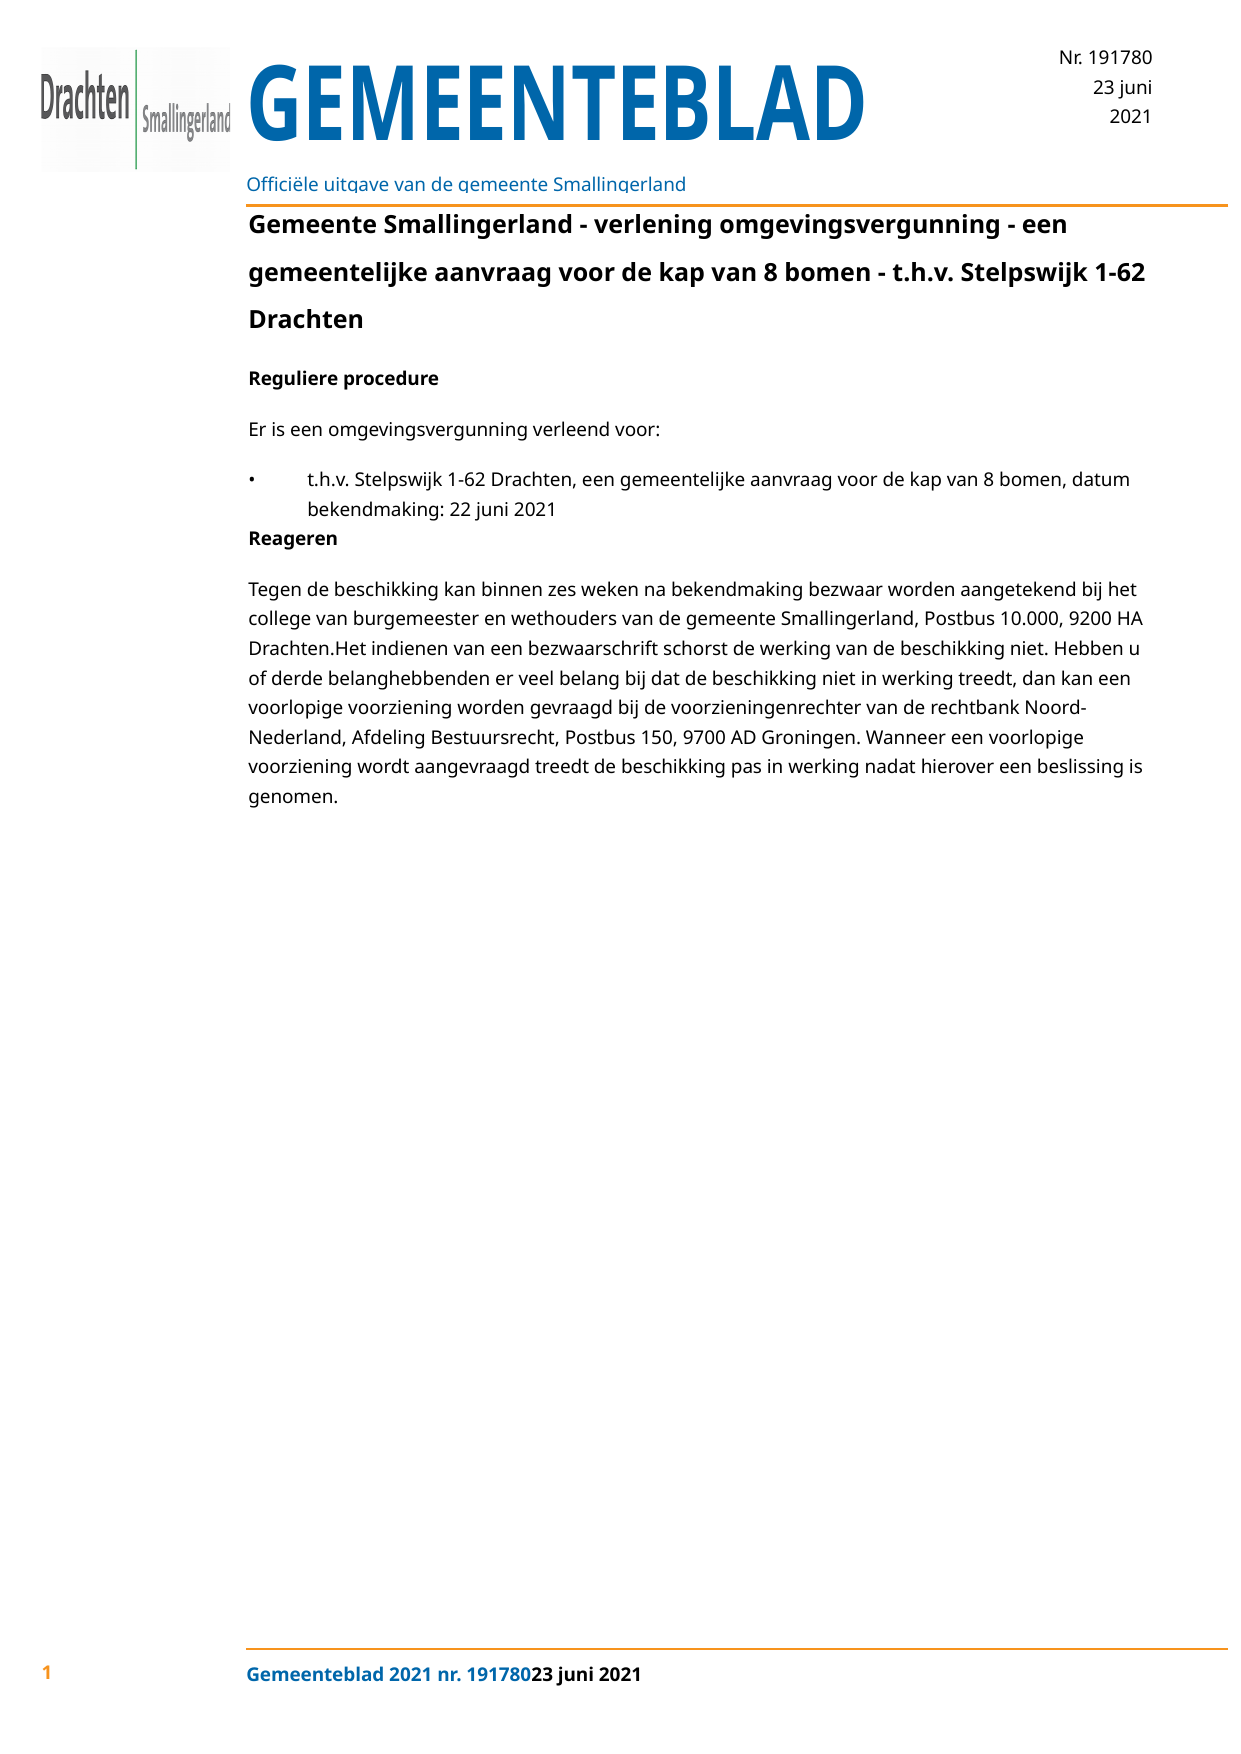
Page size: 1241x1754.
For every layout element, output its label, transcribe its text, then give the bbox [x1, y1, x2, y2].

list t.h.v. Stelpswijk 1-62 Drachten, een gemeentelijke aanvraag voor de kap van 8 bomen, datum bekendmaking: 22 juni 2021 [248, 466, 1152, 522]
text Gemeente Smallingerland - verlening omgevingsvergunning - een gemeentelijke aanvraag voor de kap van 8 bomen - t.h.v. Stelpswijk 1-62 Drachten [248, 207, 1152, 336]
text Reguliere procedure [248, 366, 1152, 391]
picture [41, 47, 231, 172]
text Tegen de beschikking kan binnen zes weken na bekendmaking bezwaar worden aangetekend bij het college van burgemeester en wethouders van de gemeente Smallingerland, Postbus 10.000, 9200 HA Drachten.Het indienen van een bezwaarschrift schorst de werking van de beschikking niet. Hebben u of derde belanghebbenden er veel belang bij dat de beschikking niet in werking treedt, dan kan een voorlopige voorziening worden gevraagd bij de voorzieningenrechter van de rechtbank Noord-Nederland, Afdeling Bestuursrecht, Postbus 150, 9700 AD Groningen. Wanneer een voorlopige voorziening wordt aangevraagd treedt de beschikking pas in werking nadat hierover een beslissing is genomen. [248, 576, 1152, 809]
text Reageren [248, 526, 1152, 551]
text Er is een omgevingsvergunning verleend voor: [248, 416, 1152, 442]
